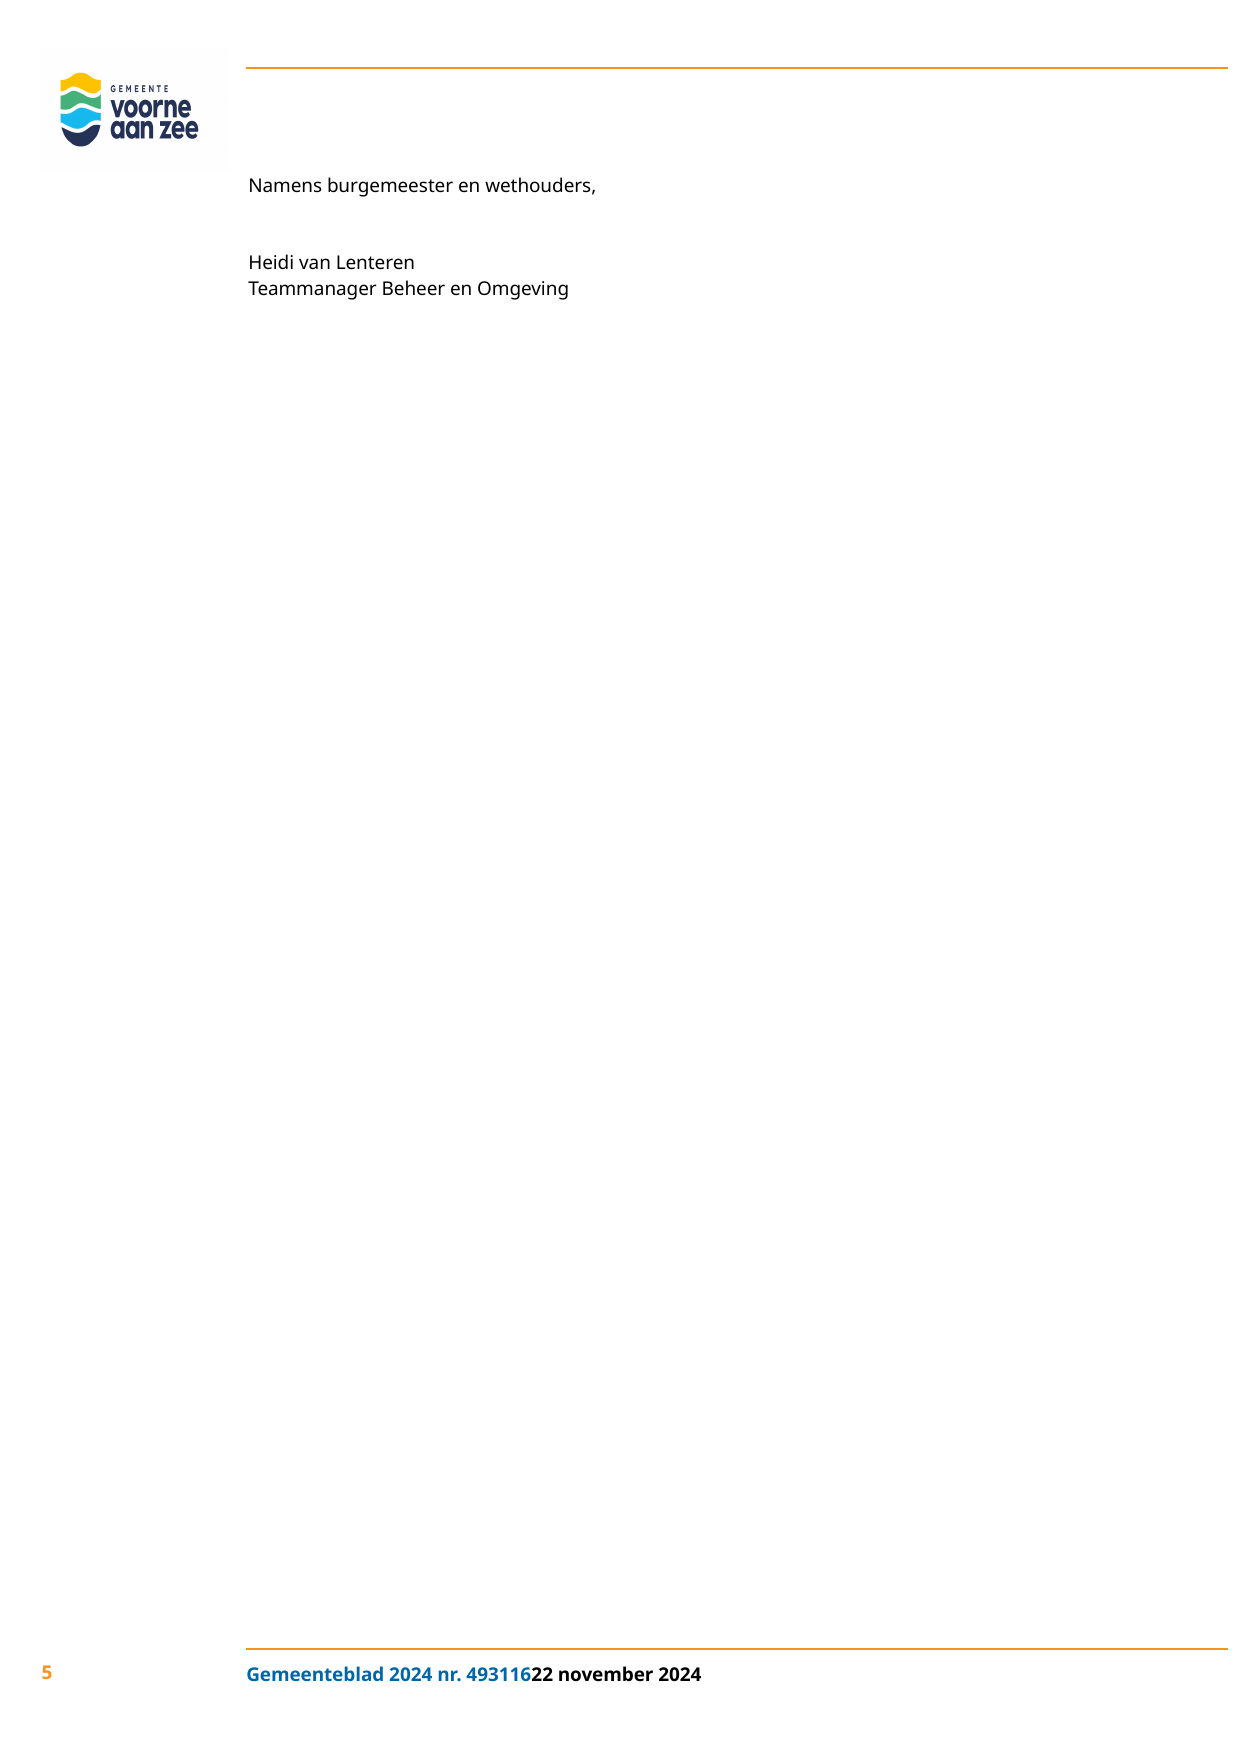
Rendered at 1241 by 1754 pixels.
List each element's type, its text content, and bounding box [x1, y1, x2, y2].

text Namens burgemeester en wethouders, [248, 172, 1152, 198]
text Heidi van Lenteren [248, 249, 1152, 275]
text Teammanager Beheer en Omgeving [248, 275, 1152, 301]
picture [41, 47, 231, 172]
